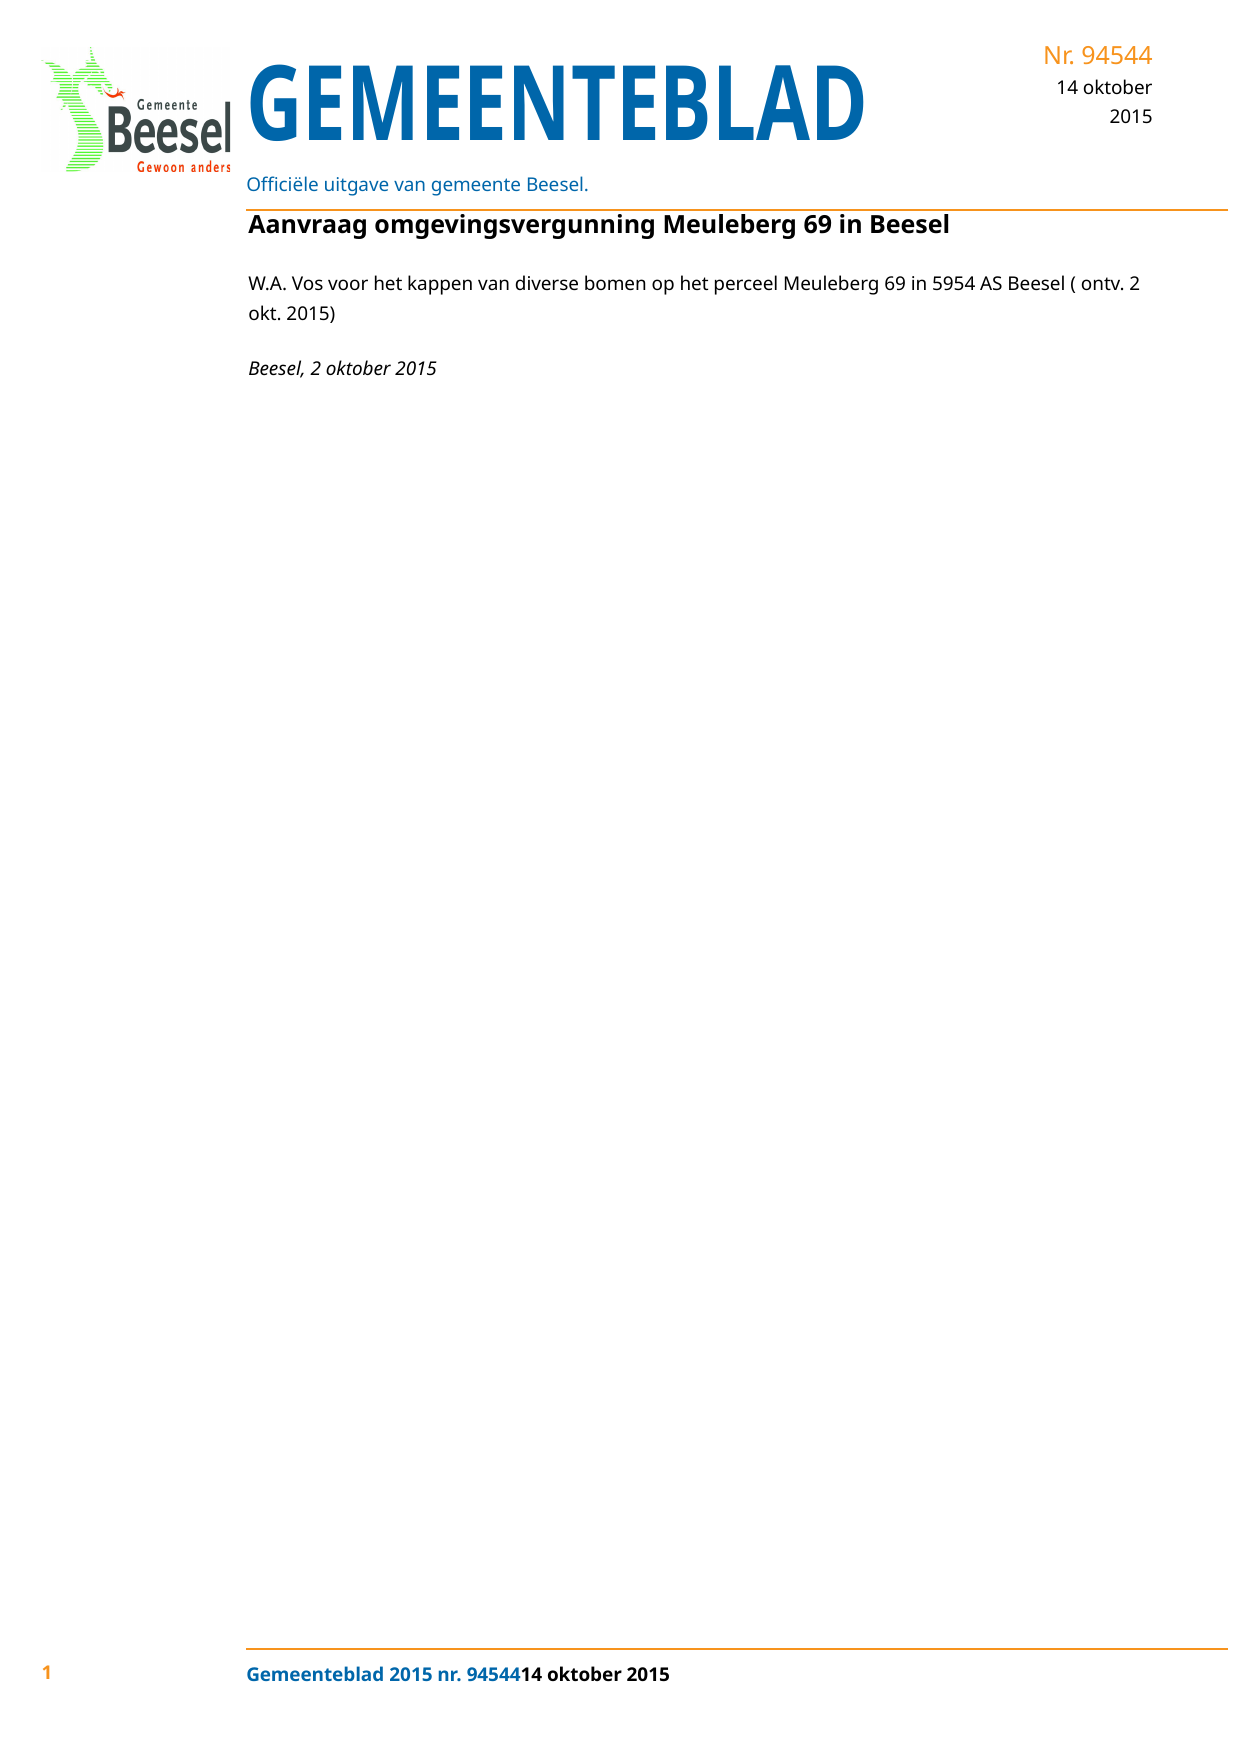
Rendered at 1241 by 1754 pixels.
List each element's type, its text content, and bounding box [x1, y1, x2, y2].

text Beesel, 2 oktober 2015 [248, 355, 1152, 381]
text W.A. Vos voor het kappen van diverse bomen op het perceel Meuleberg 69 in 5954 AS Beesel ( ontv. 2 okt. 2015) [248, 270, 1152, 326]
picture [41, 47, 231, 172]
text Aanvraag omgevingsvergunning Meuleberg 69 in Beesel [248, 211, 1152, 241]
